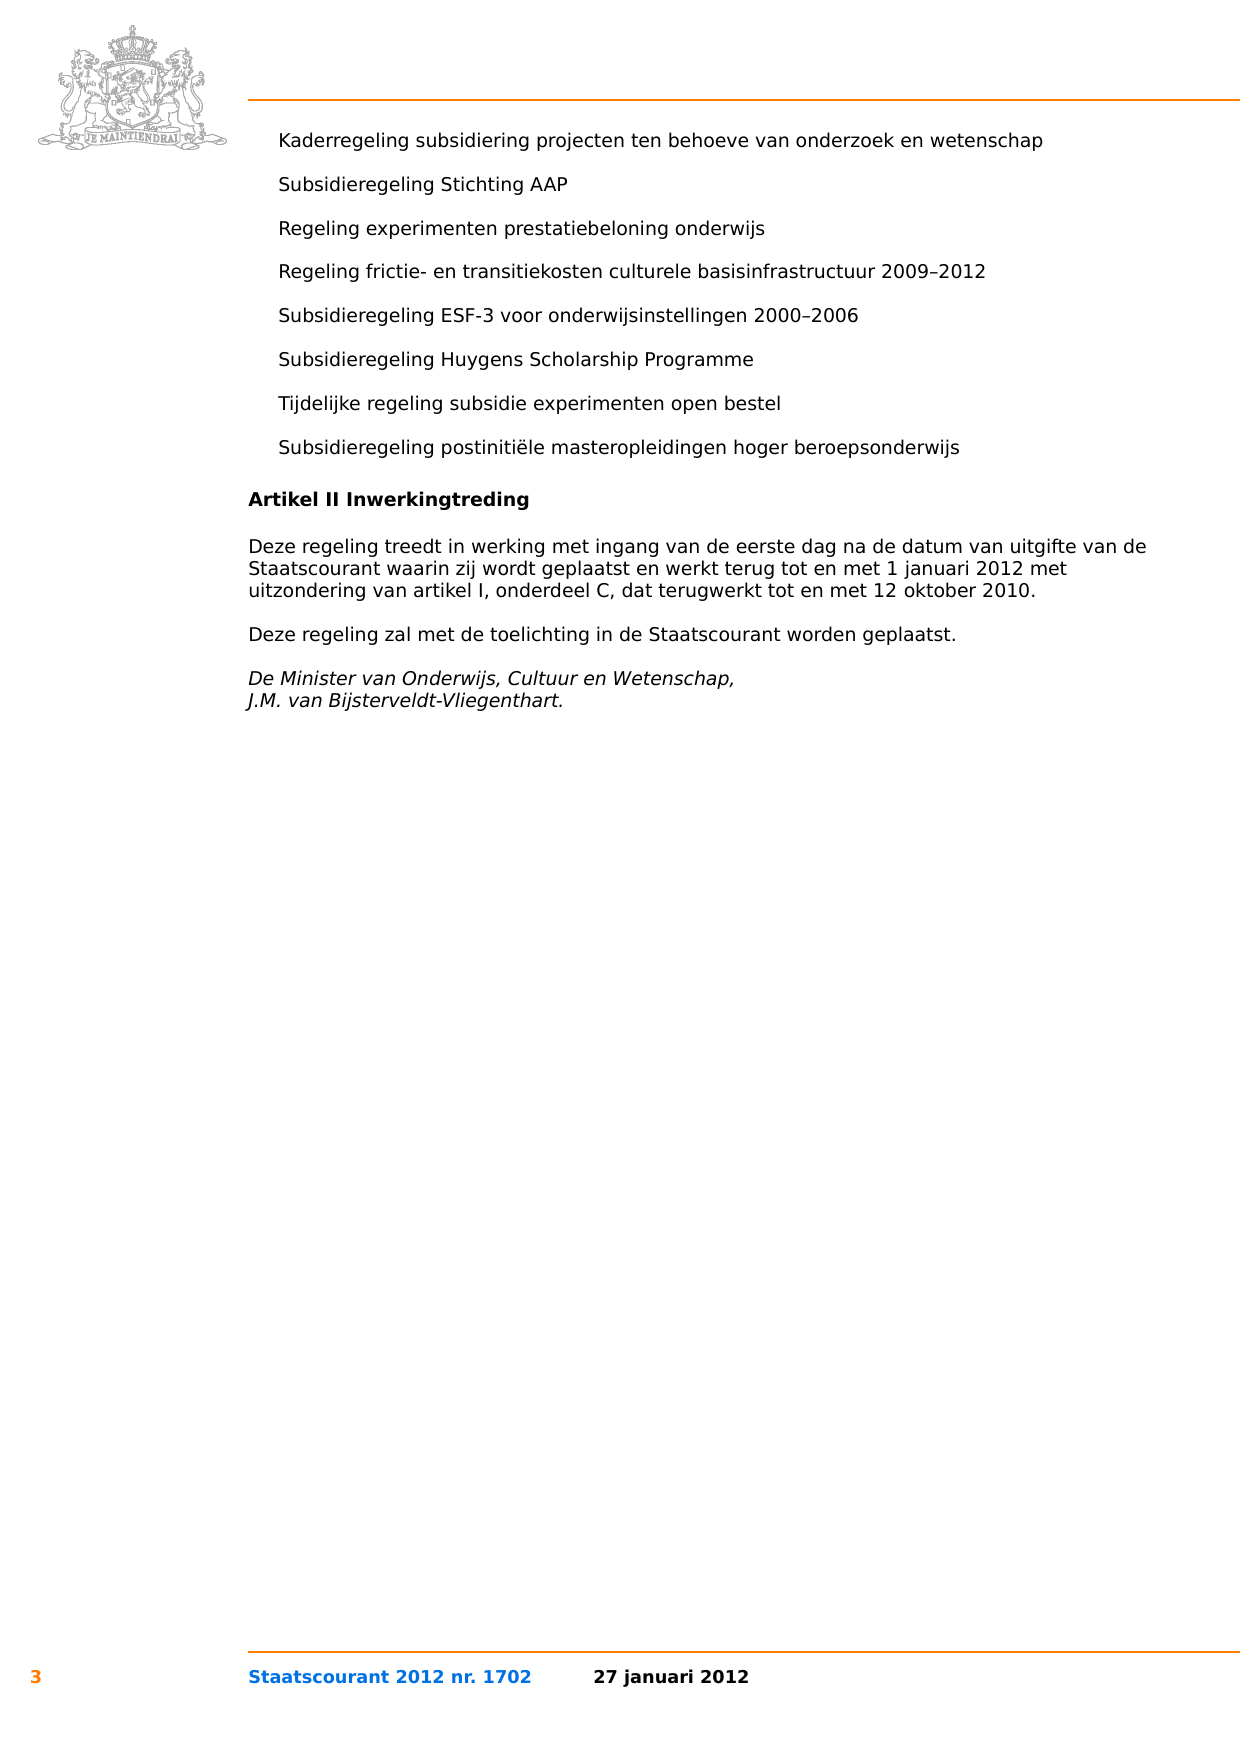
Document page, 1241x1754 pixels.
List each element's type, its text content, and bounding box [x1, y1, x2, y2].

picture [38, 25, 227, 150]
text Deze regeling treedt in werking met ingang van de eerste dag na de datum van uitgifte van de Staatscourant waarin zij wordt geplaatst en werkt terug tot en met 1 januari 2012 met uitzondering van artikel I, onderdeel C, dat terugwerkt tot en met 12 oktober 2010. [248, 536, 1163, 602]
subtitle Artikel II Inwerkingtreding [248, 489, 1163, 511]
text Kaderregeling subsidiering projecten ten behoeve van onderzoek en wetenschap [278, 130, 1163, 152]
text Subsidieregeling ESF-3 voor onderwijsinstellingen 2000–2006 [278, 305, 1163, 327]
text Deze regeling zal met de toelichting in de Staatscourant worden geplaatst. [248, 624, 1163, 646]
text Regeling frictie- en transitiekosten culturele basisinfrastructuur 2009–2012 [278, 261, 1163, 283]
text Tijdelijke regeling subsidie experimenten open bestel [278, 393, 1163, 415]
text Regeling experimenten prestatiebeloning onderwijs [278, 218, 1163, 239]
text Subsidieregeling postinitiële masteropleidingen hoger beroepsonderwijs [278, 437, 1163, 459]
text De Minister van Onderwijs, Cultuur en Wetenschap, J.M. van Bijsterveldt-Vliegenthart. [248, 667, 1163, 711]
text Subsidieregeling Stichting AAP [278, 174, 1163, 196]
text Subsidieregeling Huygens Scholarship Programme [278, 349, 1163, 371]
